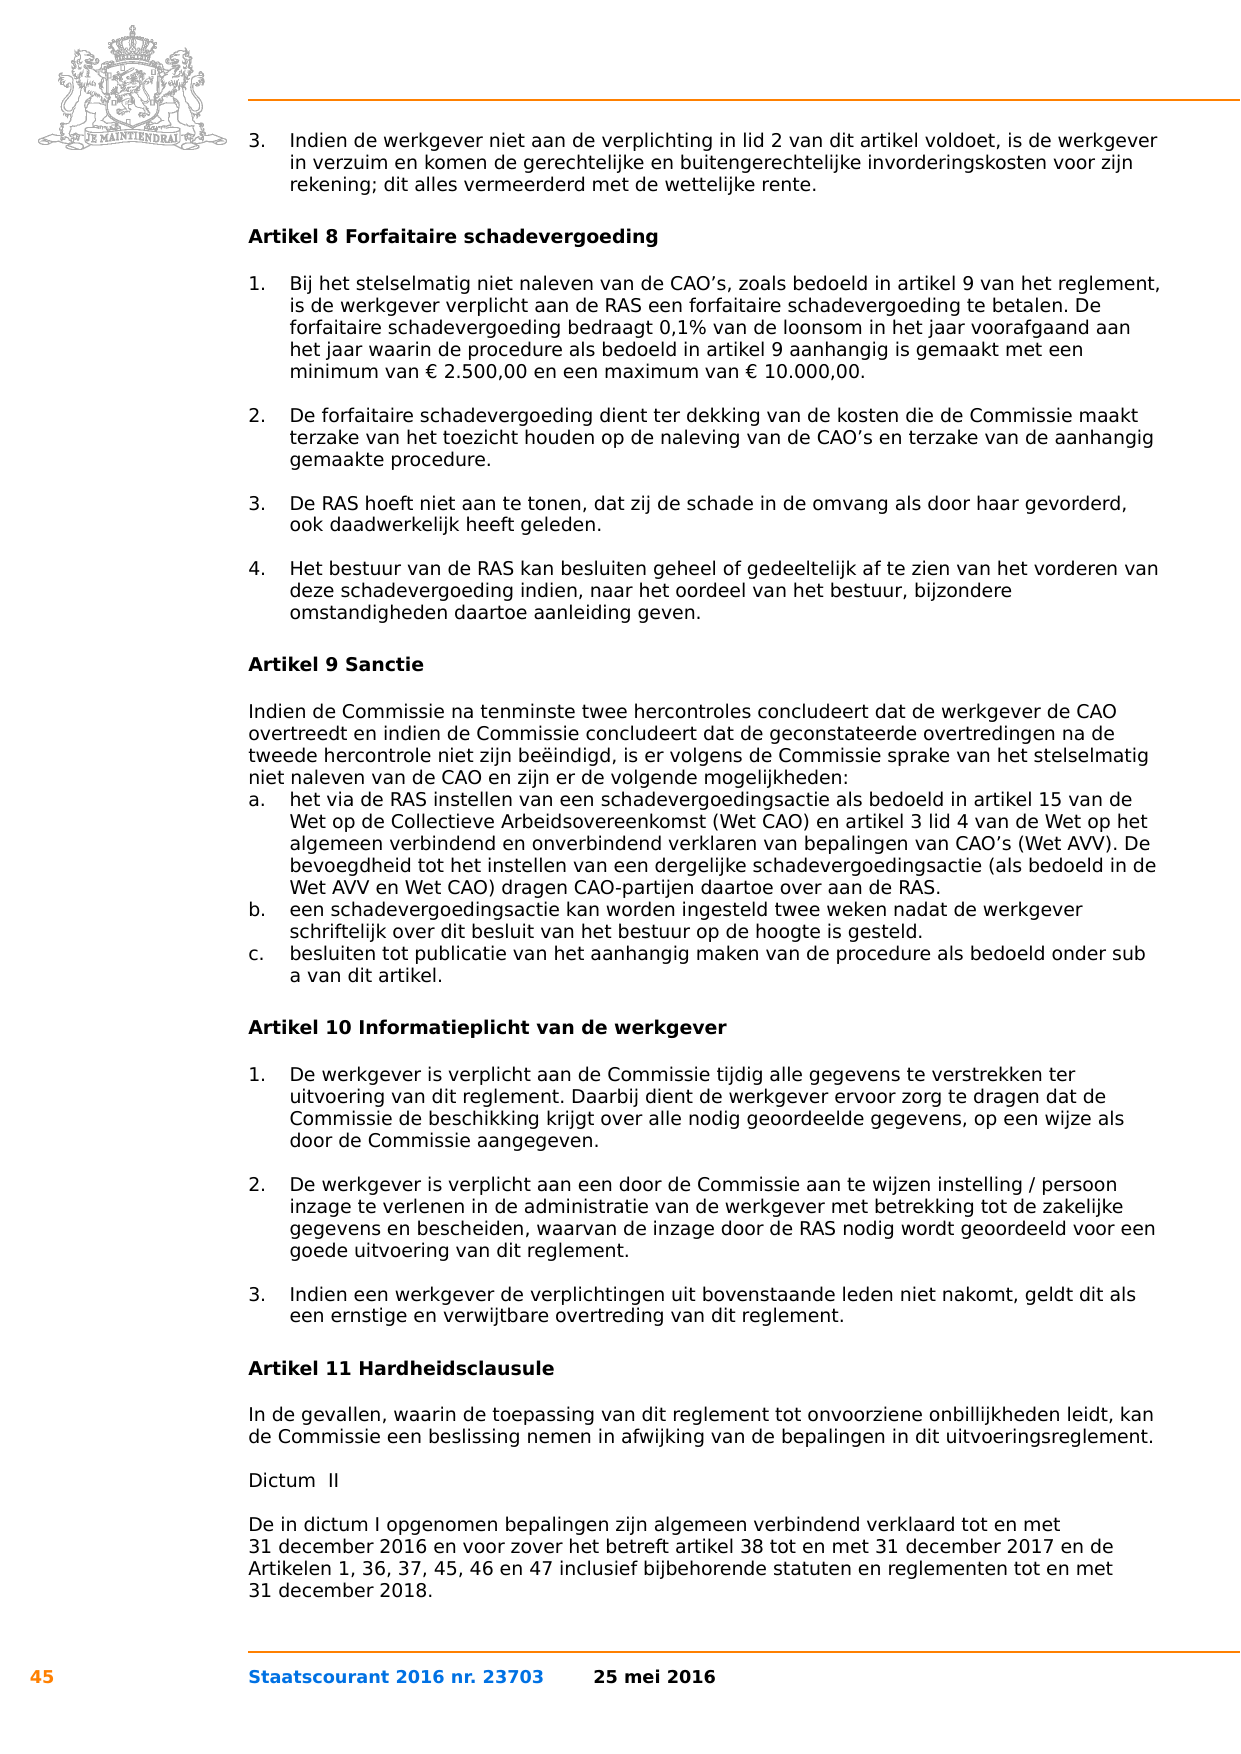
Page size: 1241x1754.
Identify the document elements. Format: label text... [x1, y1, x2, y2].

text c. besluiten tot publicatie van het aanhangig maken van de procedure als bedoeld onder sub a van dit artikel. [248, 943, 1163, 987]
subtitle Artikel 10 Informatieplicht van de werkgever [248, 1017, 1163, 1039]
text De in dictum I opgenomen bepalingen zijn algemeen verbindend verklaard tot en met 31 december 2016 en voor zover het betreft artikel 38 tot en met 31 december 2017 en de Artikelen 1, 36, 37, 45, 46 en 47 inclusief bijbehorende statuten en reglementen tot en met 31 december 2018. [248, 1514, 1163, 1602]
text 3. Indien een werkgever de verplichtingen uit bovenstaande leden niet nakomt, geldt dit als een ernstige en verwijtbare overtreding van dit reglement. [248, 1283, 1163, 1327]
text Dictum II [248, 1470, 1163, 1492]
text 1. De werkgever is verplicht aan de Commissie tijdig alle gegevens te verstrekken ter uitvoering van dit reglement. Daarbij dient de werkgever ervoor zorg te dragen dat de Commissie de beschikking krijgt over alle nodig geoordeelde gegevens, op een wijze als door de Commissie aangegeven. [248, 1064, 1163, 1152]
text 2. De werkgever is verplicht aan een door de Commissie aan te wijzen instelling / persoon inzage te verlenen in de administratie van de werkgever met betrekking tot de zakelijke gegevens en bescheiden, waarvan de inzage door de RAS nodig wordt geoordeeld voor een goede uitvoering van dit reglement. [248, 1174, 1163, 1262]
subtitle Artikel 9 Sanctie [248, 654, 1163, 676]
text b. een schadevergoedingsactie kan worden ingesteld twee weken nadat de werkgever schriftelijk over dit besluit van het bestuur op de hoogte is gesteld. [248, 899, 1163, 943]
picture [38, 25, 227, 150]
text 3. Indien de werkgever niet aan de verplichting in lid 2 van dit artikel voldoet, is de werkgever in verzuim en komen de gerechtelijke en buitengerechtelijke invorderingskosten voor zijn rekening; dit alles vermeerderd met de wettelijke rente. [248, 130, 1163, 196]
text 1. Bij het stelselmatig niet naleven van de CAO’s, zoals bedoeld in artikel 9 van het reglement, is de werkgever verplicht aan de RAS een forfaitaire schadevergoeding te betalen. De forfaitaire schadevergoeding bedraagt 0,1% van de loonsom in het jaar voorafgaand aan het jaar waarin de procedure als bedoeld in artikel 9 aanhangig is gemaakt met een minimum van € 2.500,00 en een maximum van € 10.000,00. [248, 273, 1163, 383]
text In de gevallen, waarin de toepassing van dit reglement tot onvoorziene onbillijkheden leidt, kan de Commissie een beslissing nemen in afwijking van de bepalingen in dit uitvoeringsreglement. [248, 1404, 1163, 1448]
text 3. De RAS hoeft niet aan te tonen, dat zij de schade in de omvang als door haar gevorderd, ook daadwerkelijk heeft geleden. [248, 492, 1163, 536]
text 2. De forfaitaire schadevergoeding dient ter dekking van de kosten die de Commissie maakt terzake van het toezicht houden op de naleving van de CAO’s en terzake van de aanhangig gemaakte procedure. [248, 404, 1163, 471]
text 4. Het bestuur van de RAS kan besluiten geheel of gedeeltelijk af te zien van het vorderen van deze schadevergoeding indien, naar het oordeel van het bestuur, bijzondere omstandigheden daartoe aanleiding geven. [248, 558, 1163, 624]
subtitle Artikel 11 Hardheidsclausule [248, 1357, 1163, 1379]
text Indien de Commissie na tenminste twee hercontroles concludeert dat de werkgever de CAO overtreedt en indien de Commissie concludeert dat de geconstateerde overtredingen na de tweede hercontrole niet zijn beëindigd, is er volgens de Commissie sprake van het stelselmatig niet naleven van de CAO en zijn er de volgende mogelijkheden: [248, 701, 1163, 789]
subtitle Artikel 8 Forfaitaire schadevergoeding [248, 226, 1163, 248]
text a. het via de RAS instellen van een schadevergoedingsactie als bedoeld in artikel 15 van de Wet op de Collectieve Arbeidsovereenkomst (Wet CAO) en artikel 3 lid 4 van de Wet op het algemeen verbindend en onverbindend verklaren van bepalingen van CAO’s (Wet AVV). De bevoegdheid tot het instellen van een dergelijke schadevergoedingsactie (als bedoeld in de Wet AVV en Wet CAO) dragen CAO-partijen daartoe over aan de RAS. [248, 789, 1163, 899]
